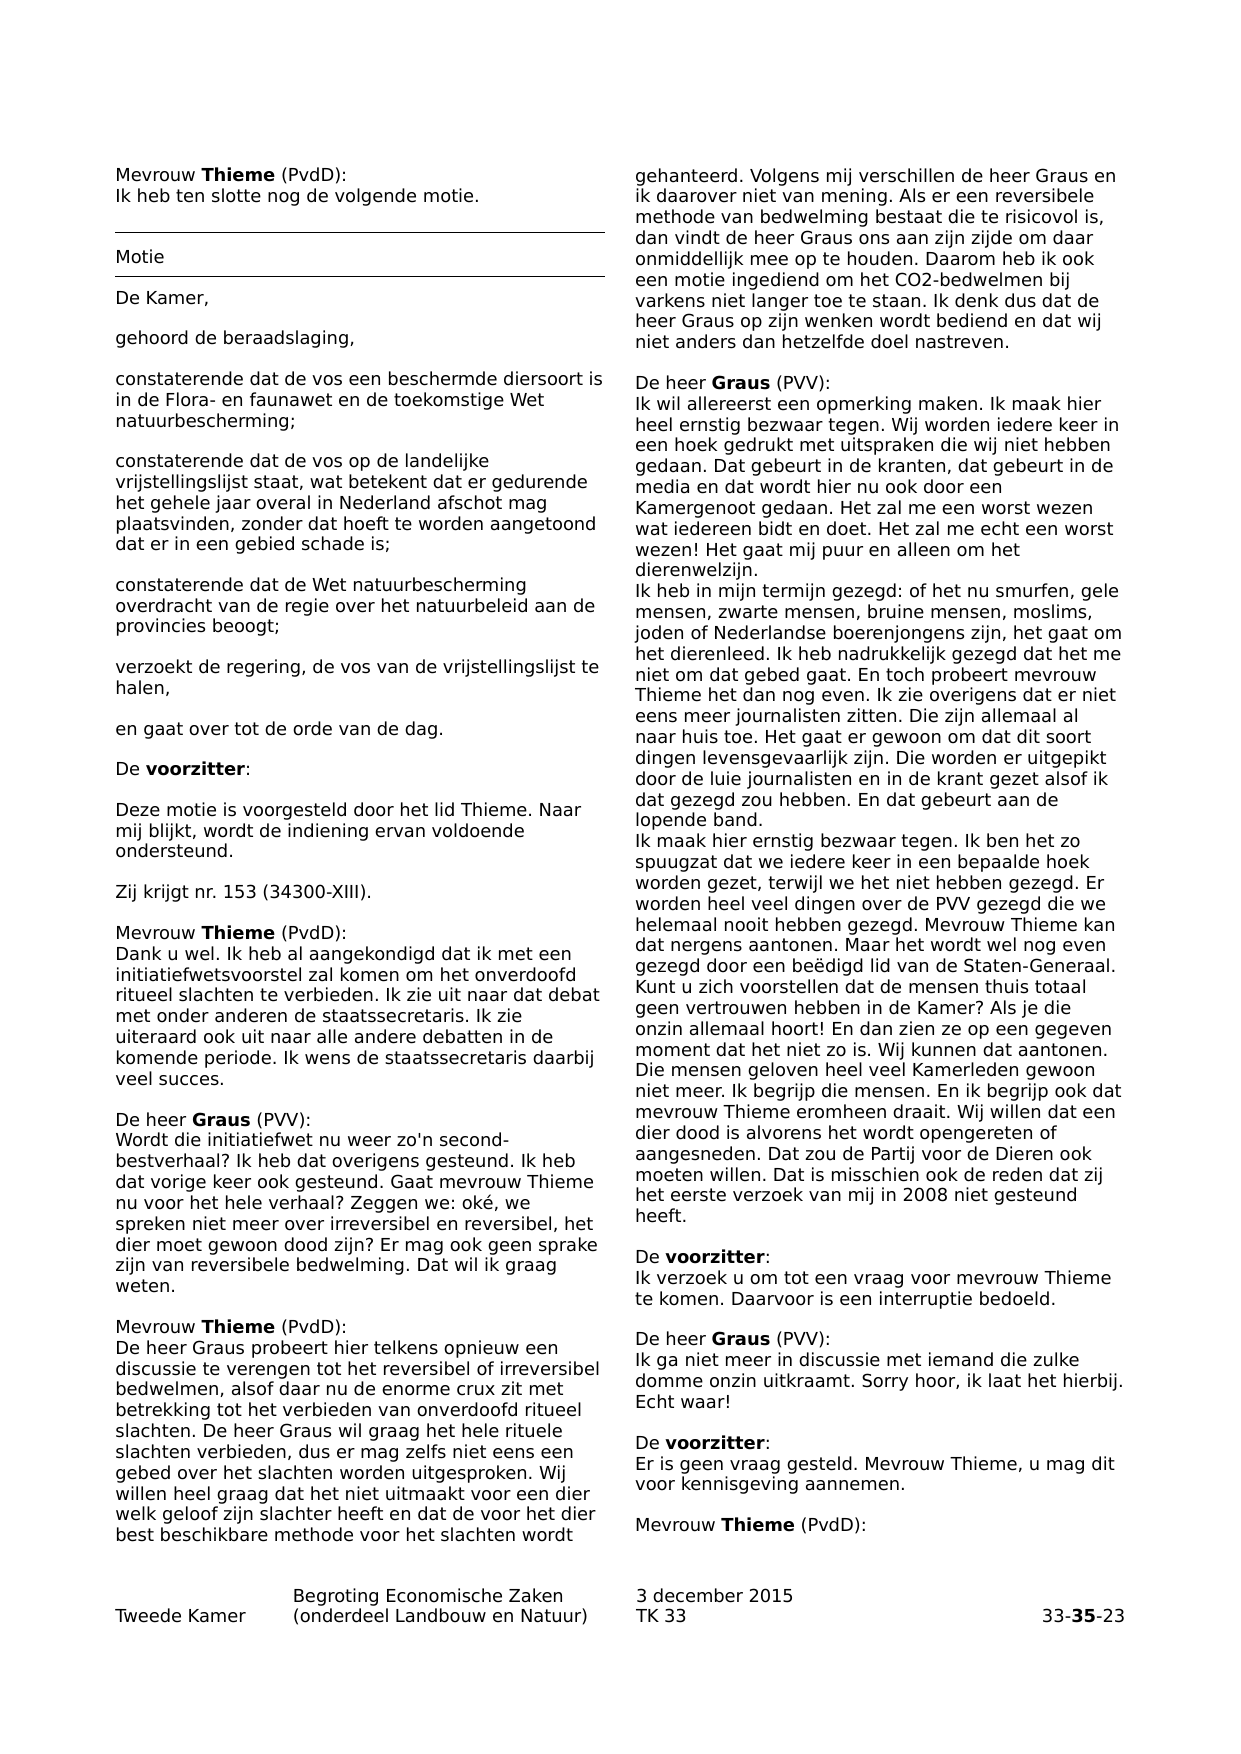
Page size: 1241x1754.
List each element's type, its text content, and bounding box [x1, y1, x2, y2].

text Motie [115, 247, 605, 267]
text Ik heb ten slotte nog de volgende motie. [115, 186, 605, 207]
text De Kamer, [115, 287, 605, 308]
text constaterende dat de vos op de landelijke vrijstellingslijst staat, wat betekent dat er gedurende het gehele jaar overal in Nederland afschot mag plaatsvinden, zonder dat hoeft te worden aangetoond dat er in een gebied schade is; [115, 451, 605, 555]
text Ik wil allereerst een opmerking maken. Ik maak hier heel ernstig bezwaar tegen. Wij worden iedere keer in een hoek gedrukt met uitspraken die wij niet hebben gedaan. Dat gebeurt in de kranten, dat gebeurt in de media en dat wordt hier nu ook door een Kamergenoot gedaan. Het zal me een worst wezen wat iedereen bidt en doet. Het zal me echt een worst wezen! Het gaat mij puur en alleen om het dierenwelzijn. [635, 393, 1125, 581]
text Mevrouw Thieme (PvdD): [115, 165, 605, 186]
text Zij krijgt nr. 153 (34300-XIII). [115, 882, 605, 903]
text constaterende dat de vos een beschermde diersoort is in de Flora- en faunawet en de toekomstige Wet natuurbescherming; [115, 369, 605, 431]
text Deze motie is voorgesteld door het lid Thieme. Naar mij blijkt, wordt de indiening ervan voldoende ondersteund. [115, 800, 605, 862]
text De voorzitter: [635, 1247, 1125, 1268]
text Dank u wel. Ik heb al aangekondigd dat ik met een initiatiefwetsvoorstel zal komen om het onverdoofd ritueel slachten te verbieden. Ik zie uit naar dat debat met onder anderen de staatssecretaris. Ik zie uiteraard ook uit naar alle andere debatten in de komende periode. Ik wens de staatssecretaris daarbij veel succes. [115, 943, 605, 1089]
text Ik maak hier ernstig bezwaar tegen. Ik ben het zo spuugzat dat we iedere keer in een bepaalde hoek worden gezet, terwijl we het niet hebben gezegd. Er worden heel veel dingen over de PVV gezegd die we helemaal nooit hebben gezegd. Mevrouw Thieme kan dat nergens aantonen. Maar het wordt wel nog even gezegd door een beëdigd lid van de Staten-Generaal. Kunt u zich voorstellen dat de mensen thuis totaal geen vertrouwen hebben in de Kamer? Als je die onzin allemaal hoort! En dan zien ze op een gegeven moment dat het niet zo is. Wij kunnen dat aantonen. Die mensen geloven heel veel Kamerleden gewoon niet meer. Ik begrijp die mensen. En ik begrijp ook dat mevrouw Thieme eromheen draait. Wij willen dat een dier dood is alvorens het wordt opengereten of aangesneden. Dat zou de Partij voor de Dieren ook moeten willen. Dat is misschien ook de reden dat zij het eerste verzoek van mij in 2008 niet gesteund heeft. [635, 831, 1125, 1227]
text constaterende dat de Wet natuurbescherming overdracht van de regie over het natuurbeleid aan de provincies beoogt; [115, 575, 605, 637]
text Ik ga niet meer in discussie met iemand die zulke domme onzin uitkraamt. Sorry hoor, ik laat het hierbij. Echt waar! [635, 1350, 1125, 1412]
text gehanteerd. Volgens mij verschillen de heer Graus en ik daarover niet van mening. Als er een reversibele methode van bedwelming bestaat die te risicovol is, dan vindt de heer Graus ons aan zijn zijde om daar onmiddellijk mee op te houden. Daarom heb ik ook een motie ingediend om het CO2-bedwelmen bij varkens niet langer toe te staan. Ik denk dus dat de heer Graus op zijn wenken wordt bediend en dat wij niet anders dan hetzelfde doel nastreven. [635, 165, 1125, 353]
text verzoekt de regering, de vos van de vrijstellingslijst te halen, [115, 657, 605, 698]
text en gaat over tot de orde van de dag. [115, 718, 605, 739]
text De heer Graus (PVV): [635, 1329, 1125, 1350]
text Ik verzoek u om tot een vraag voor mevrouw Thieme te komen. Daarvoor is een interruptie bedoeld. [635, 1268, 1125, 1309]
text gehoord de beraadslaging, [115, 328, 605, 349]
text Ik heb in mijn termijn gezegd: of het nu smurfen, gele mensen, zwarte mensen, bruine mensen, moslims, joden of Nederlandse boerenjongens zijn, het gaat om het dierenleed. Ik heb nadrukkelijk gezegd dat het me niet om dat gebed gaat. En toch probeert mevrouw Thieme het dan nog even. Ik zie overigens dat er niet eens meer journalisten zitten. Die zijn allemaal al naar huis toe. Het gaat er gewoon om dat dit soort dingen levensgevaarlijk zijn. Die worden er uitgepikt door de luie journalisten en in de krant gezet alsof ik dat gezegd zou hebben. En dat gebeurt aan de lopende band. [635, 581, 1125, 831]
text Er is geen vraag gesteld. Mevrouw Thieme, u mag dit voor kennisgeving aannemen. [635, 1453, 1125, 1495]
text De voorzitter: [635, 1432, 1125, 1453]
text De heer Graus (PVV): [115, 1109, 605, 1130]
text De voorzitter: [115, 759, 605, 780]
text Mevrouw Thieme (PvdD): [635, 1515, 1125, 1536]
text De heer Graus probeert hier telkens opnieuw een discussie te verengen tot het reversibel of irreversibel bedwelmen, alsof daar nu de enorme crux zit met betrekking tot het verbieden van onverdoofd ritueel slachten. De heer Graus wil graag het hele rituele slachten verbieden, dus er mag zelfs niet eens een gebed over het slachten worden uitgesproken. Wij willen heel graag dat het niet uitmaakt voor een dier welk geloof zijn slachter heeft en dat de voor het dier best beschikbare methode voor het slachten wordt [115, 1337, 605, 1546]
text Mevrouw Thieme (PvdD): [115, 1317, 605, 1337]
text De heer Graus (PVV): [635, 373, 1125, 393]
text Mevrouw Thieme (PvdD): [115, 923, 605, 943]
text Wordt die initiatiefwet nu weer zo'n second-bestverhaal? Ik heb dat overigens gesteund. Ik heb dat vorige keer ook gesteund. Gaat mevrouw Thieme nu voor het hele verhaal? Zeggen we: oké, we spreken niet meer over irreversibel en reversibel, het dier moet gewoon dood zijn? Er mag ook geen sprake zijn van reversibele bedwelming. Dat wil ik graag weten. [115, 1130, 605, 1297]
